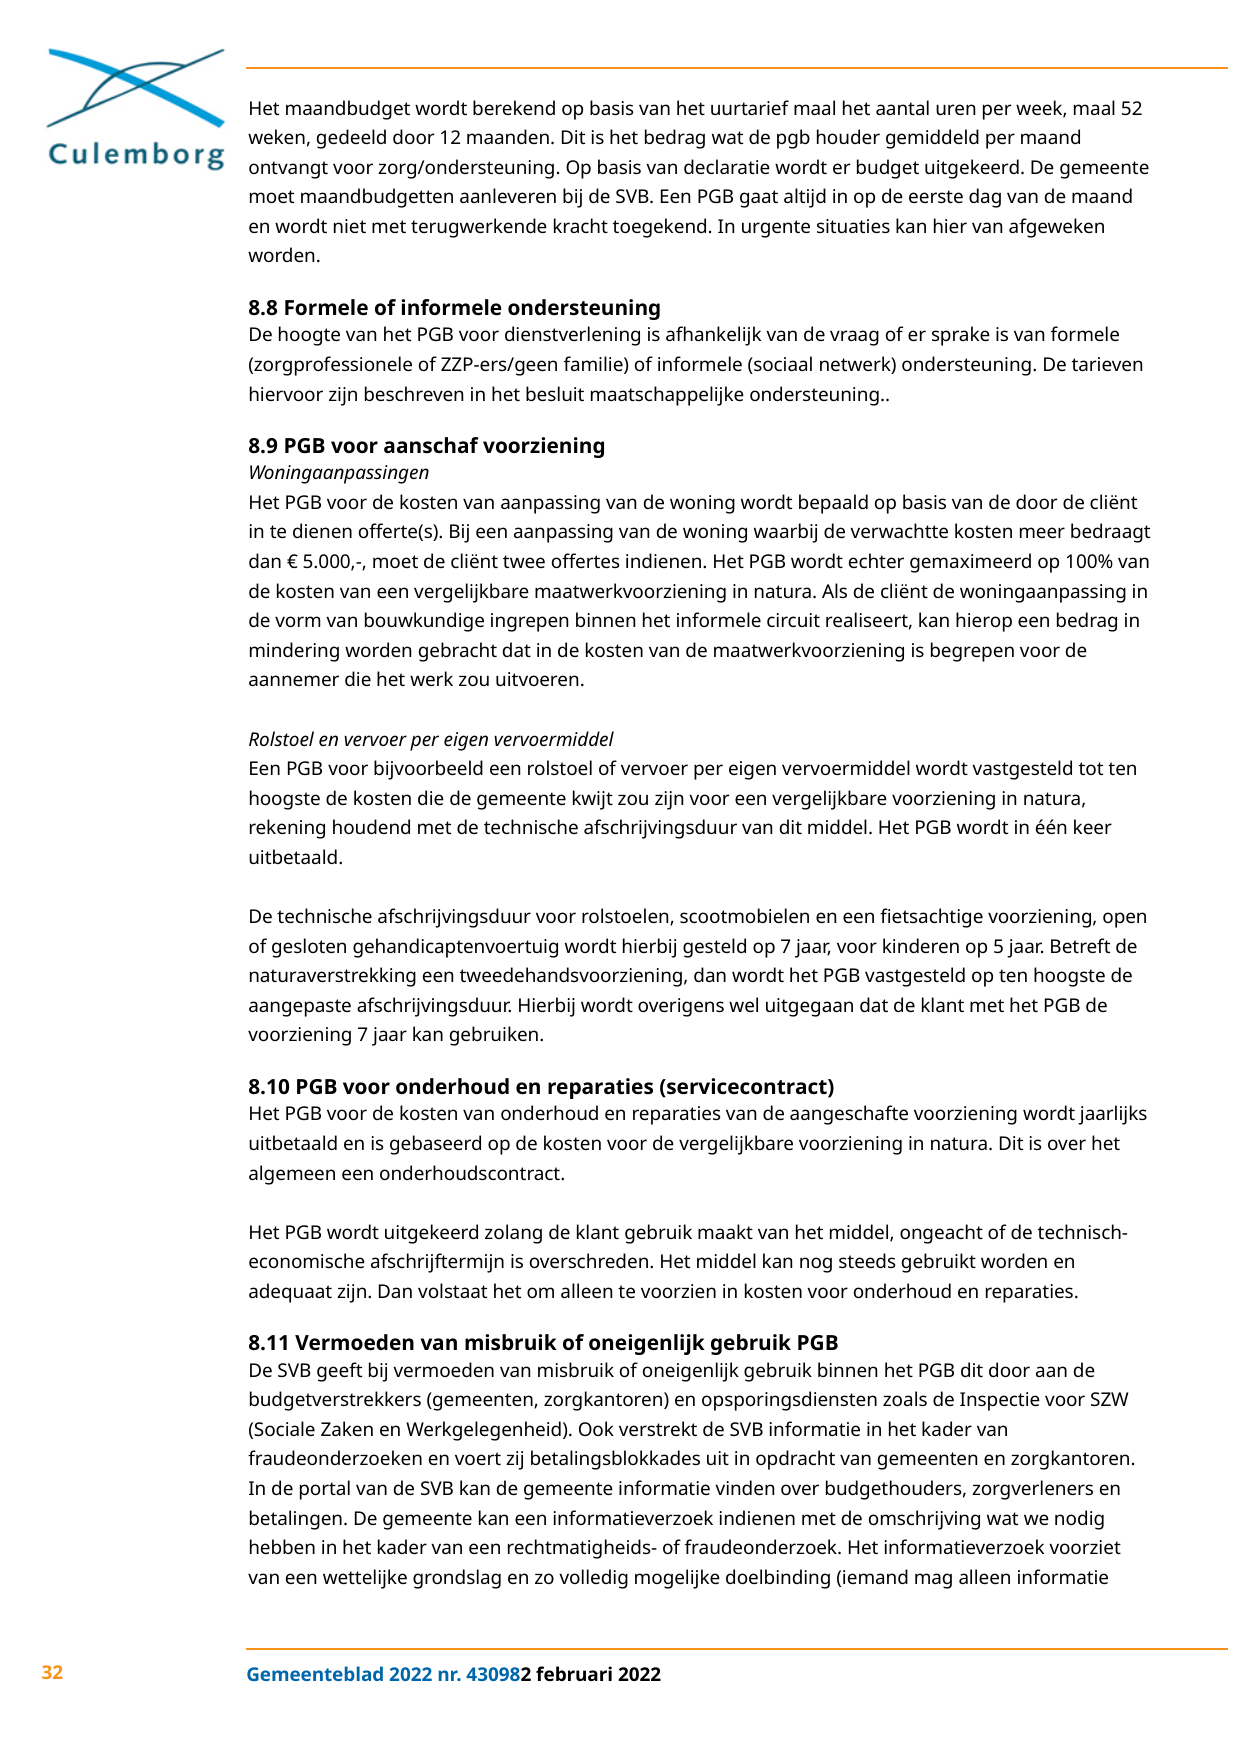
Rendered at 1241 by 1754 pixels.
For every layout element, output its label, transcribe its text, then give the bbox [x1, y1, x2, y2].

text De SVB geeft bij vermoeden van misbruik of oneigenlijk gebruik binnen het PGB dit door aan de budgetverstrekkers (gemeenten, zorgkantoren) en opsporingsdiensten zoals de Inspectie voor SZW (Sociale Zaken en Werkgelegenheid). Ook verstrekt de SVB informatie in het kader van fraudeonderzoeken en voert zij betalingsblokkades uit in opdracht van gemeenten en zorgkantoren. [248, 1357, 1152, 1471]
text Woningaanpassingen [248, 459, 1152, 485]
text De hoogte van het PGB voor dienstverlening is afhankelijk van de vraag of er sprake is van formele (zorgprofessionele of ZZP-ers/geen familie) of informele (sociaal netwerk) ondersteuning. De tarieven hiervoor zijn beschreven in het besluit maatschappelijke ondersteuning.. [248, 322, 1152, 406]
text 8.8 Formele of informele ondersteuning [248, 293, 1152, 322]
text 8.9 PGB voor aanschaf voorziening [248, 431, 1152, 459]
text In de portal van de SVB kan de gemeente informatie vinden over budgethouders, zorgverleners en betalingen. De gemeente kan een informatieverzoek indienen met de omschrijving wat we nodig hebben in het kader van een rechtmatigheids- of fraudeonderzoek. Het informatieverzoek voorziet van een wettelijke grondslag en zo volledig mogelijke doelbinding (iemand mag alleen informatie [248, 1475, 1152, 1590]
text Het maandbudget wordt berekend op basis van het uurtarief maal het aantal uren per week, maal 52 weken, gedeeld door 12 maanden. Dit is het bedrag wat de pgb houder gemiddeld per maand ontvangt voor zorg/ondersteuning. Op basis van declaratie wordt er budget uitgekeerd. De gemeente moet maandbudgetten aanleveren bij de SVB. Een PGB gaat altijd in op de eerste dag van de maand en wordt niet met terugwerkende kracht toegekend. In urgente situaties kan hier van afgeweken worden. [248, 95, 1152, 268]
picture [41, 47, 231, 172]
text 8.11 Vermoeden van misbruik of oneigenlijk gebruik PGB [248, 1328, 1152, 1357]
text Het PGB wordt uitgekeerd zolang de klant gebruik maakt van het middel, ongeacht of de technisch-economische afschrijftermijn is overschreden. Het middel kan nog steeds gebruikt worden en adequaat zijn. Dan volstaat het om alleen te voorzien in kosten voor onderhoud en reparaties. [248, 1219, 1152, 1304]
text Een PGB voor bijvoorbeeld een rolstoel of vervoer per eigen vervoermiddel wordt vastgesteld tot ten hoogste de kosten die de gemeente kwijt zou zijn voor een vergelijkbare voorziening in natura, rekening houdend met de technische afschrijvingsduur van dit middel. Het PGB wordt in één keer uitbetaald. [248, 755, 1152, 870]
text Het PGB voor de kosten van aanpassing van de woning wordt bepaald op basis van de door de cliënt in te dienen offerte(s). Bij een aanpassing van de woning waarbij de verwachtte kosten meer bedraagt dan € 5.000,-, moet de cliënt twee offertes indienen. Het PGB wordt echter gemaximeerd op 100% van de kosten van een vergelijkbare maatwerkvoorziening in natura. Als de cliënt de woningaanpassing in de vorm van bouwkundige ingrepen binnen het informele circuit realiseert, kan hierop een bedrag in mindering worden gebracht dat in de kosten van de maatwerkvoorziening is begrepen voor de aannemer die het werk zou uitvoeren. [248, 489, 1152, 692]
text De technische afschrijvingsduur voor rolstoelen, scootmobielen en een fietsachtige voorziening, open of gesloten gehandicaptenvoertuig wordt hierbij gesteld op 7 jaar, voor kinderen op 5 jaar. Betreft de naturaverstrekking een tweedehandsvoorziening, dan wordt het PGB vastgesteld op ten hoogste de aangepaste afschrijvingsduur. Hierbij wordt overigens wel uitgegaan dat de klant met het PGB de voorziening 7 jaar kan gebruiken. [248, 903, 1152, 1047]
text Het PGB voor de kosten van onderhoud en reparaties van de aangeschafte voorziening wordt jaarlijks uitbetaald en is gebaseerd op de kosten voor de vergelijkbare voorziening in natura. Dit is over het algemeen een onderhoudscontract. [248, 1101, 1152, 1185]
text Rolstoel en vervoer per eigen vervoermiddel [248, 726, 1152, 752]
text 8.10 PGB voor onderhoud en reparaties (servicecontract) [248, 1072, 1152, 1101]
